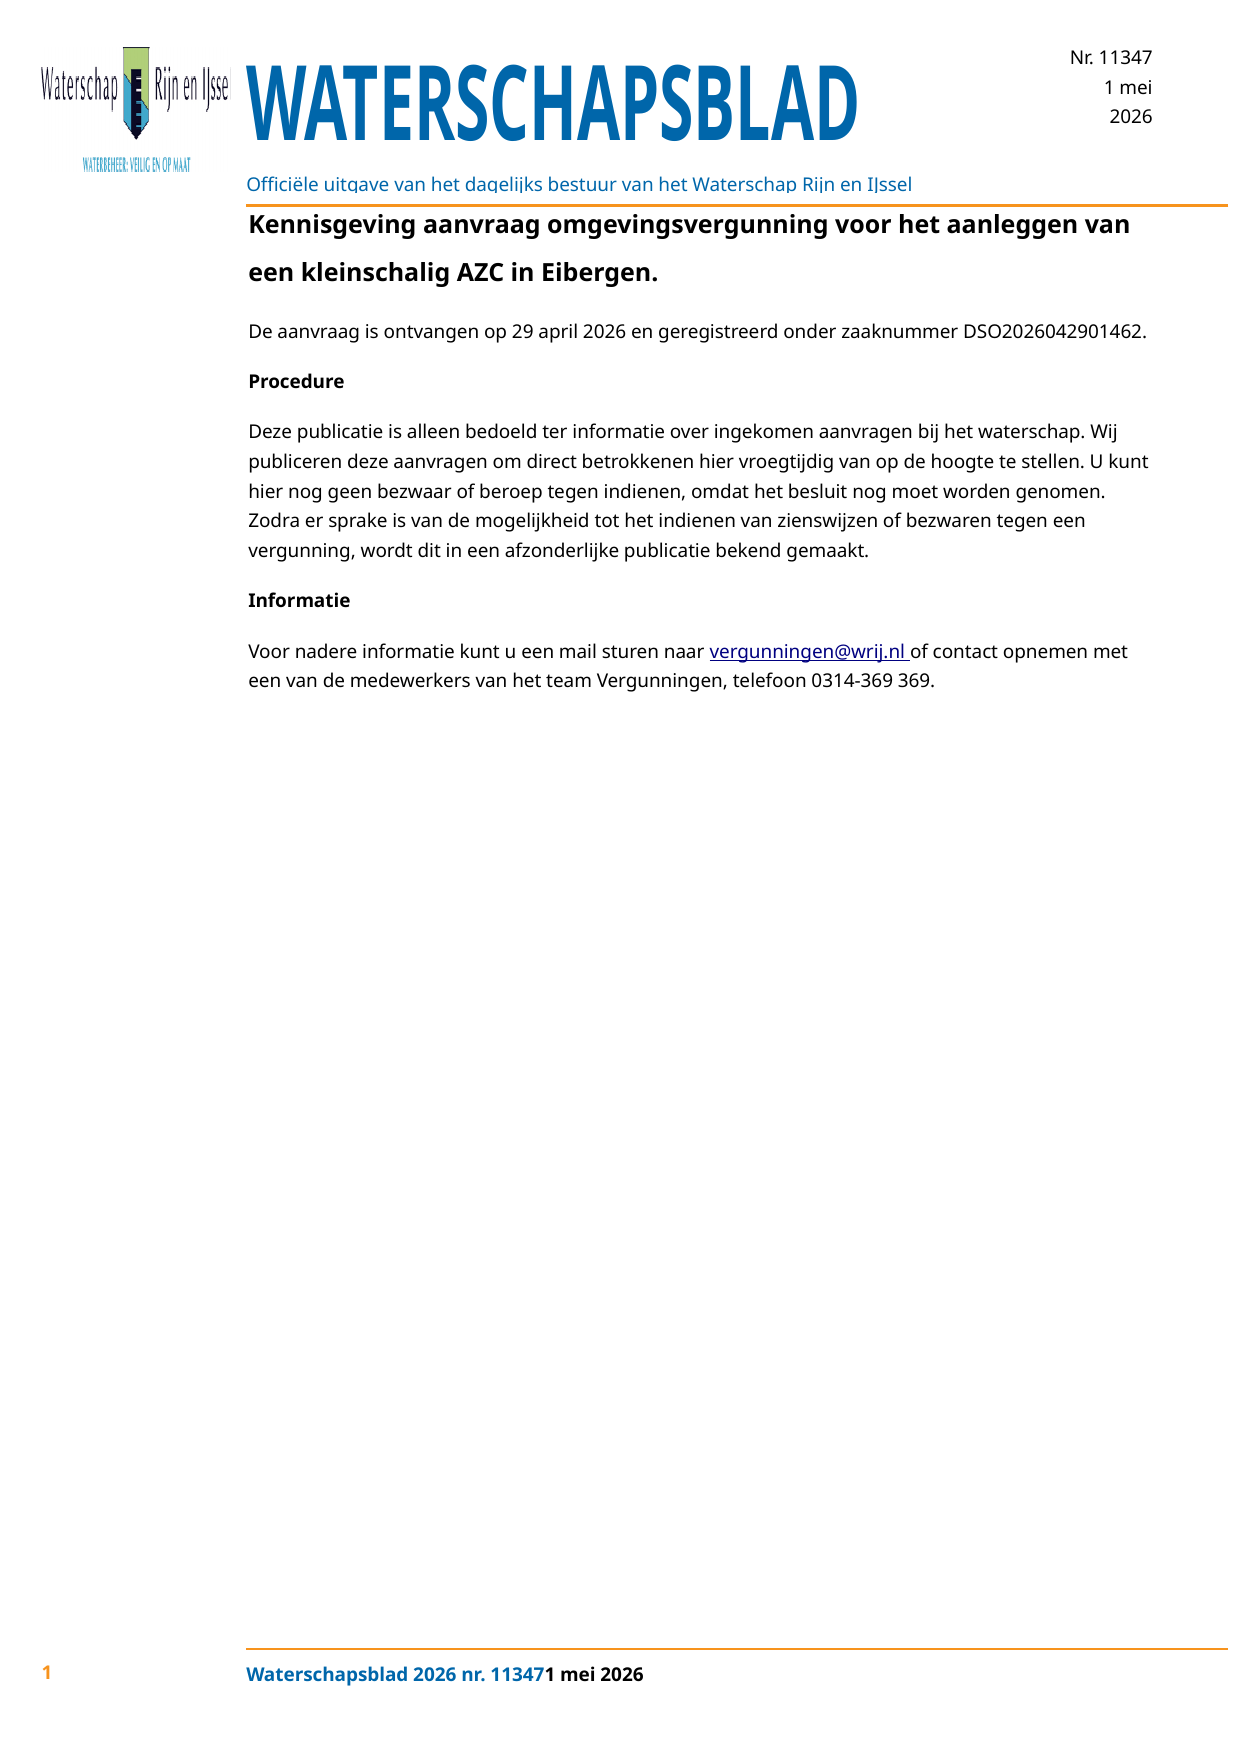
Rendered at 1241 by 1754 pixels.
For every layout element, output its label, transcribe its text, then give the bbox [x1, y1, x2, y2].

text Voor nadere informatie kunt u een mail sturen naar vergunningen@wrij.nl of contact opnemen met een van de medewerkers van het team Vergunningen, telefoon 0314-369 369. [248, 638, 1152, 693]
text Informatie [248, 587, 1152, 613]
text Procedure [248, 368, 1152, 394]
picture [41, 47, 231, 172]
text Kennisgeving aanvraag omgevingsvergunning voor het aanleggen van een kleinschalig AZC in Eibergen. [248, 207, 1152, 288]
text De aanvraag is ontvangen op 29 april 2026 en geregistreerd onder zaaknummer DSO2026042901462. [248, 318, 1152, 344]
text Deze publicatie is alleen bedoeld ter informatie over ingekomen aanvragen bij het waterschap. Wij publiceren deze aanvragen om direct betrokkenen hier vroegtijdig van op de hoogte te stellen. U kunt hier nog geen bezwaar of beroep tegen indienen, omdat het besluit nog moet worden genomen. Zodra er sprake is van de mogelijkheid tot het indienen van zienswijzen of bezwaren tegen een vergunning, wordt dit in een afzonderlijke publicatie bekend gemaakt. [248, 419, 1152, 563]
